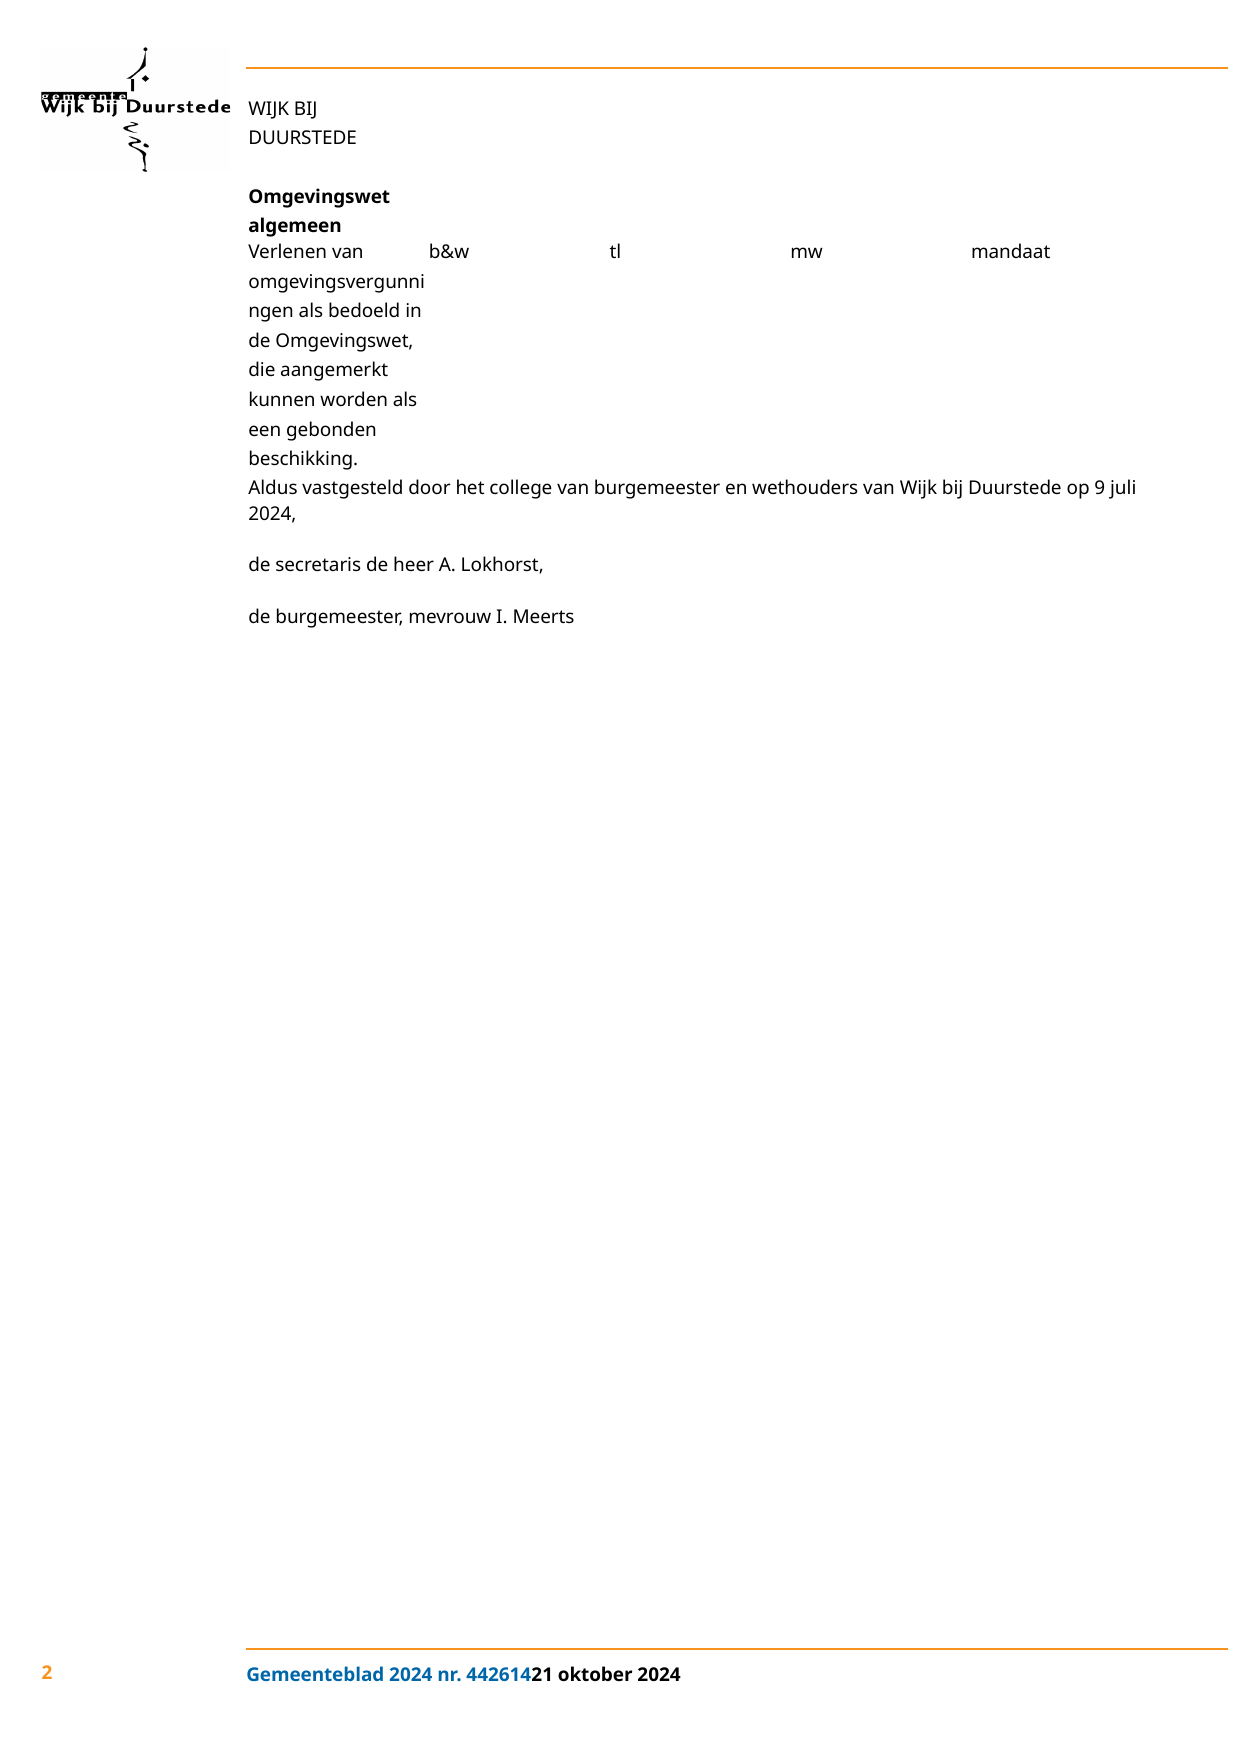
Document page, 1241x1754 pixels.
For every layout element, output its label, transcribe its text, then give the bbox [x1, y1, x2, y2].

table_header Omgevingswet algemeen [248, 183, 429, 238]
text Aldus vastgesteld door het college van burgemeester en wethouders van Wijk bij Duurstede op 9 juli 2024, [248, 474, 1152, 526]
table_header [790, 183, 971, 238]
table_cell [609, 95, 790, 150]
table_header [429, 183, 609, 238]
table_header [971, 183, 1152, 238]
text de burgemeester, mevrouw I. Meerts [248, 603, 1152, 629]
table_cell b&w [429, 238, 609, 471]
table_header [609, 183, 790, 238]
table_cell Verlenen van omgevingsvergunningen als bedoeld in de Omgevingswet, die aangemerkt kunnen worden als een gebonden beschikking. [248, 238, 429, 471]
table_cell [429, 95, 609, 150]
picture [41, 47, 231, 172]
table_cell [790, 95, 971, 150]
table_cell mw [790, 238, 971, 471]
table_cell tl [609, 238, 790, 471]
table_cell mandaat [971, 238, 1152, 471]
text de secretaris de heer A. Lokhorst, [248, 552, 1152, 577]
table_cell [971, 95, 1152, 150]
table_cell WIJK BIJ DUURSTEDE [248, 95, 429, 150]
